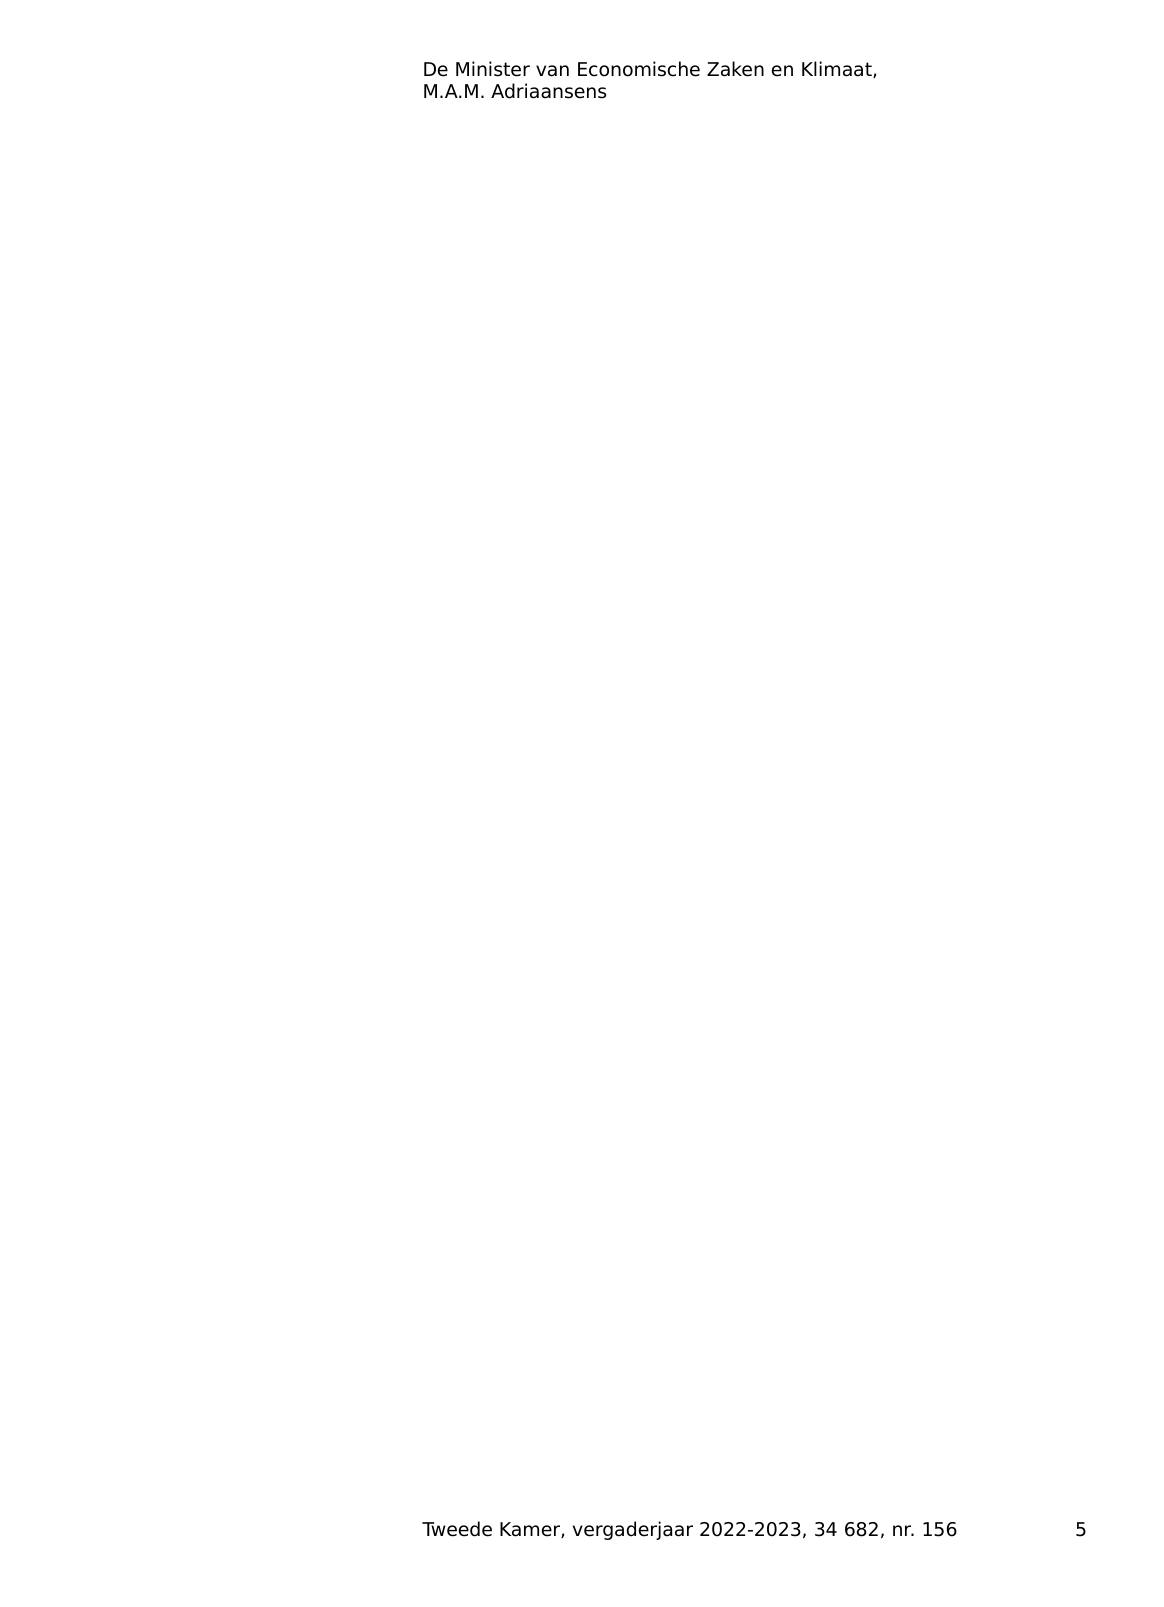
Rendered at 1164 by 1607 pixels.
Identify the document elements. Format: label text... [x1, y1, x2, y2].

text De Minister van Economische Zaken en Klimaat, M.A.M. Adriaansens [422, 59, 1087, 103]
